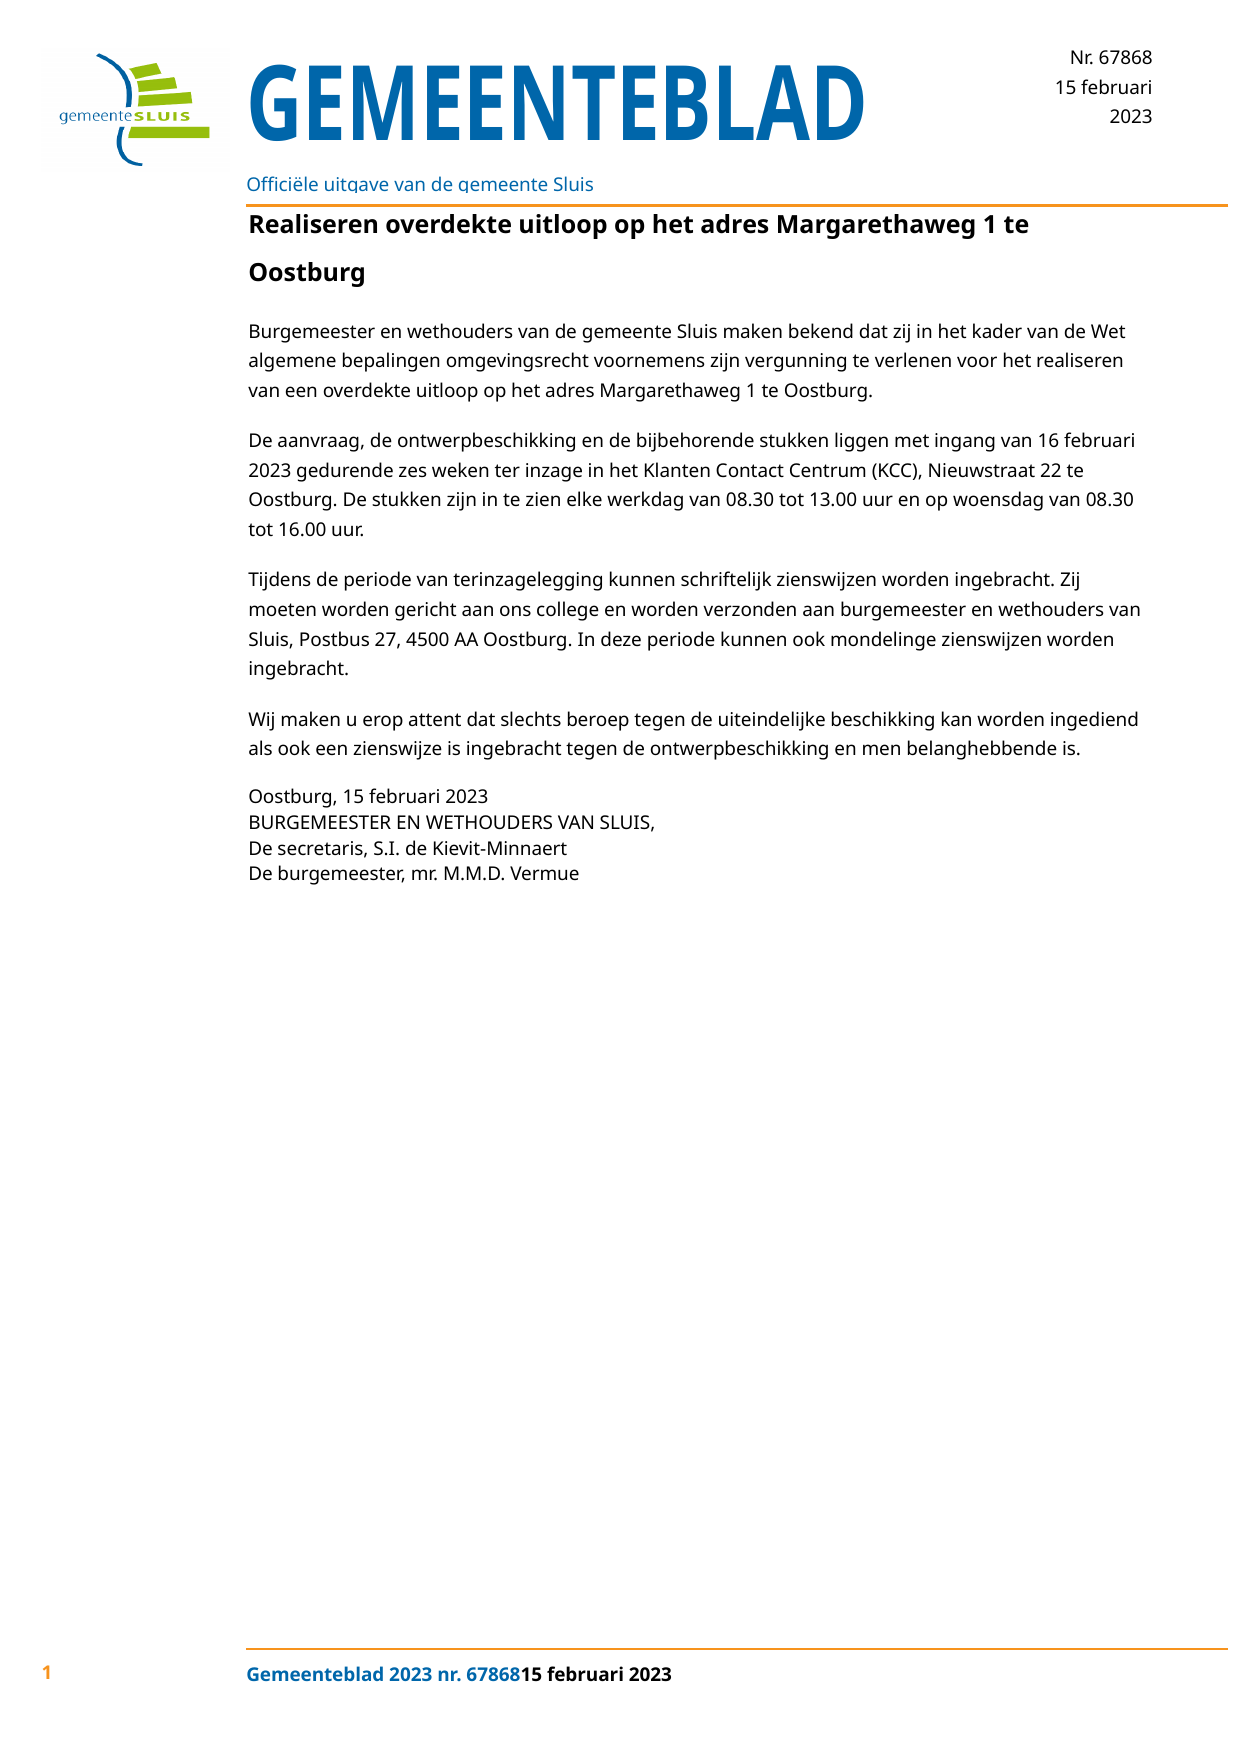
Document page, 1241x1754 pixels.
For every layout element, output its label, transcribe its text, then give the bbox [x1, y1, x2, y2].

text Realiseren overdekte uitloop op het adres Margarethaweg 1 te Oostburg [248, 207, 1152, 288]
text De aanvraag, de ontwerpbeschikking en de bijbehorende stukken liggen met ingang van 16 februari 2023 gedurende zes weken ter inzage in het Klanten Contact Centrum (KCC), Nieuwstraat 22 te Oostburg. De stukken zijn in te zien elke werkdag van 08.30 tot 13.00 uur en op woensdag van 08.30 tot 16.00 uur. [248, 427, 1152, 542]
text BURGEMEESTER EN WETHOUDERS VAN SLUIS, [248, 809, 1152, 835]
text Oostburg, 15 februari 2023 [248, 783, 1152, 809]
text De burgemeester, mr. M.M.D. Vermue [248, 860, 1152, 886]
picture [41, 47, 231, 172]
text De secretaris, S.I. de Kievit-Minnaert [248, 835, 1152, 860]
text Burgemeester en wethouders van de gemeente Sluis maken bekend dat zij in het kader van de Wet algemene bepalingen omgevingsrecht voornemens zijn vergunning te verlenen voor het realiseren van een overdekte uitloop op het adres Margarethaweg 1 te Oostburg. [248, 318, 1152, 403]
text Wij maken u erop attent dat slechts beroep tegen de uiteindelijke beschikking kan worden ingediend als ook een zienswijze is ingebracht tegen de ontwerpbeschikking en men belanghebbende is. [248, 706, 1152, 761]
text Tijdens de periode van terinzagelegging kunnen schriftelijk zienswijzen worden ingebracht. Zij moeten worden gericht aan ons college en worden verzonden aan burgemeester en wethouders van Sluis, Postbus 27, 4500 AA Oostburg. In deze periode kunnen ook mondelinge zienswijzen worden ingebracht. [248, 567, 1152, 681]
